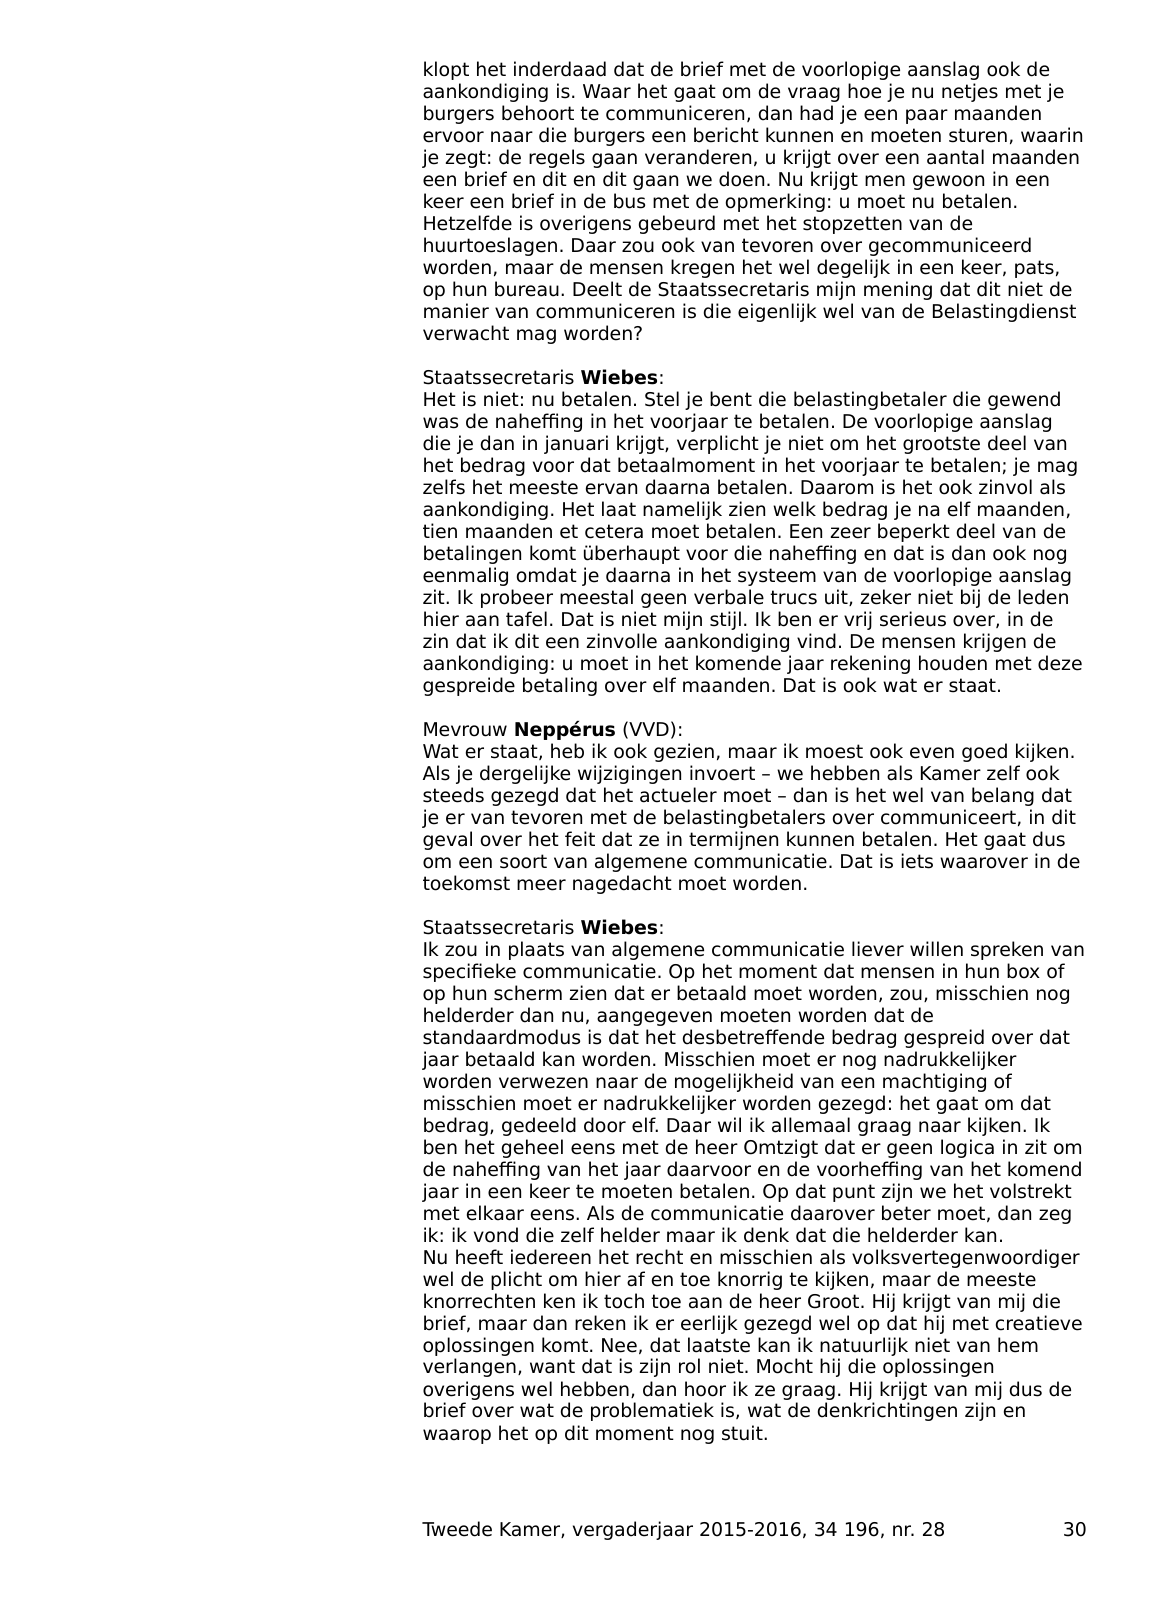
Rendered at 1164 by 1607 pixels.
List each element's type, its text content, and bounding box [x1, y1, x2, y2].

text Wat er staat, heb ik ook gezien, maar ik moest ook even goed kijken. Als je dergelijke wijzigingen invoert – we hebben als Kamer zelf ook steeds gezegd dat het actueler moet – dan is het wel van belang dat je er van tevoren met de belastingbetalers over communiceert, in dit geval over het feit dat ze in termijnen kunnen betalen. Het gaat dus om een soort van algemene communicatie. Dat is iets waarover in de toekomst meer nagedacht moet worden. [422, 741, 1087, 895]
text Nu heeft iedereen het recht en misschien als volksvertegenwoordiger wel de plicht om hier af en toe knorrig te kijken, maar de meeste knorrechten ken ik toch toe aan de heer Groot. Hij krijgt van mij die brief, maar dan reken ik er eerlijk gezegd wel op dat hij met creatieve oplossingen komt. Nee, dat laatste kan ik natuurlijk niet van hem verlangen, want dat is zijn rol niet. Mocht hij die oplossingen overigens wel hebben, dan hoor ik ze graag. Hij krijgt van mij dus de brief over wat de problematiek is, wat de denkrichtingen zijn en waarop het op dit moment nog stuit. [422, 1247, 1087, 1444]
text klopt het inderdaad dat de brief met de voorlopige aanslag ook de aankondiging is. Waar het gaat om de vraag hoe je nu netjes met je burgers behoort te communiceren, dan had je een paar maanden ervoor naar die burgers een bericht kunnen en moeten sturen, waarin je zegt: de regels gaan veranderen, u krijgt over een aantal maanden een brief en dit en dit gaan we doen. Nu krijgt men gewoon in een keer een brief in de bus met de opmerking: u moet nu betalen. Hetzelfde is overigens gebeurd met het stopzetten van de huurtoeslagen. Daar zou ook van tevoren over gecommuniceerd worden, maar de mensen kregen het wel degelijk in een keer, pats, op hun bureau. Deelt de Staatssecretaris mijn mening dat dit niet de manier van communiceren is die eigenlijk wel van de Belastingdienst verwacht mag worden? [422, 59, 1087, 345]
text Het is niet: nu betalen. Stel je bent die belastingbetaler die gewend was de naheffing in het voorjaar te betalen. De voorlopige aanslag die je dan in januari krijgt, verplicht je niet om het grootste deel van het bedrag voor dat betaalmoment in het voorjaar te betalen; je mag zelfs het meeste ervan daarna betalen. Daarom is het ook zinvol als aankondiging. Het laat namelijk zien welk bedrag je na elf maanden, tien maanden et cetera moet betalen. Een zeer beperkt deel van de betalingen komt überhaupt voor die naheffing en dat is dan ook nog eenmalig omdat je daarna in het systeem van de voorlopige aanslag zit. Ik probeer meestal geen verbale trucs uit, zeker niet bij de leden hier aan tafel. Dat is niet mijn stijl. Ik ben er vrij serieus over, in de zin dat ik dit een zinvolle aankondiging vind. De mensen krijgen de aankondiging: u moet in het komende jaar rekening houden met deze gespreide betaling over elf maanden. Dat is ook wat er staat. [422, 389, 1087, 697]
text Ik zou in plaats van algemene communicatie liever willen spreken van specifieke communicatie. Op het moment dat mensen in hun box of op hun scherm zien dat er betaald moet worden, zou, misschien nog helderder dan nu, aangegeven moeten worden dat de standaardmodus is dat het desbetreffende bedrag gespreid over dat jaar betaald kan worden. Misschien moet er nog nadrukkelijker worden verwezen naar de mogelijkheid van een machtiging of misschien moet er nadrukkelijker worden gezegd: het gaat om dat bedrag, gedeeld door elf. Daar wil ik allemaal graag naar kijken. Ik ben het geheel eens met de heer Omtzigt dat er geen logica in zit om de naheffing van het jaar daarvoor en de voorheffing van het komend jaar in een keer te moeten betalen. Op dat punt zijn we het volstrekt met elkaar eens. Als de communicatie daarover beter moet, dan zeg ik: ik vond die zelf helder maar ik denk dat die helderder kan. [422, 939, 1087, 1247]
text Staatssecretaris Wiebes: [422, 367, 1087, 389]
text Mevrouw Neppérus (VVD): [422, 719, 1087, 741]
text Staatssecretaris Wiebes: [422, 917, 1087, 939]
